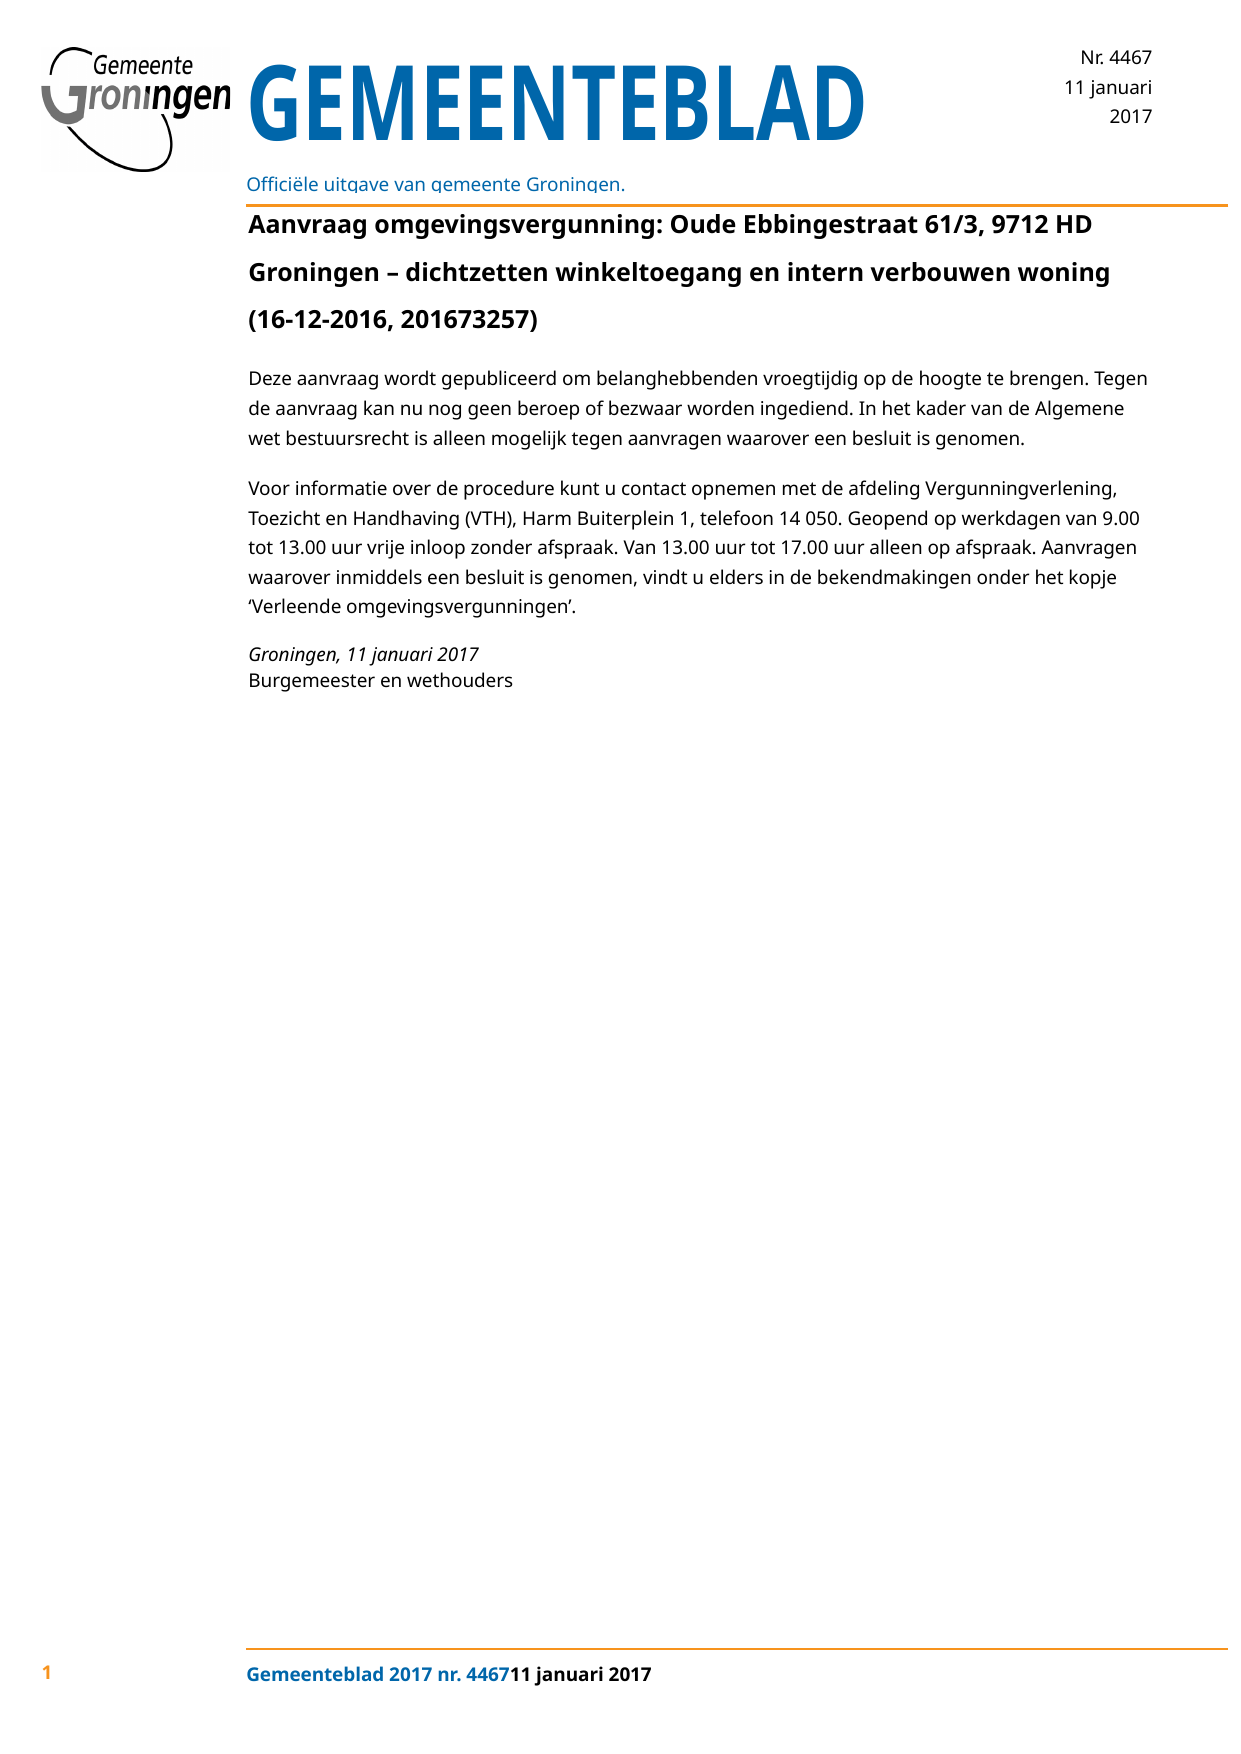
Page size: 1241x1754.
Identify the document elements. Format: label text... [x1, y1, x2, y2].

text Aanvraag omgevingsvergunning: Oude Ebbingestraat 61/3, 9712 HD Groningen – dichtzetten winkeltoegang en intern verbouwen woning (16-12-2016, 201673257) [248, 207, 1152, 336]
picture [41, 47, 231, 172]
text Groningen, 11 januari 2017 [248, 641, 1152, 667]
text Deze aanvraag wordt gepubliceerd om belanghebbenden vroegtijdig op de hoogte te brengen. Tegen de aanvraag kan nu nog geen beroep of bezwaar worden ingediend. In het kader van de Algemene wet bestuursrecht is alleen mogelijk tegen aanvragen waarover een besluit is genomen. [248, 366, 1152, 450]
text Burgemeester en wethouders [248, 667, 1152, 693]
text Voor informatie over de procedure kunt u contact opnemen met de afdeling Vergunningverlening, Toezicht en Handhaving (VTH), Harm Buiterplein 1, telefoon 14 050. Geopend op werkdagen van 9.00 tot 13.00 uur vrije inloop zonder afspraak. Van 13.00 uur tot 17.00 uur alleen op afspraak. Aanvragen waarover inmiddels een besluit is genomen, vindt u elders in de bekendmakingen onder het kopje ‘Verleende omgevingsvergunningen’. [248, 475, 1152, 619]
